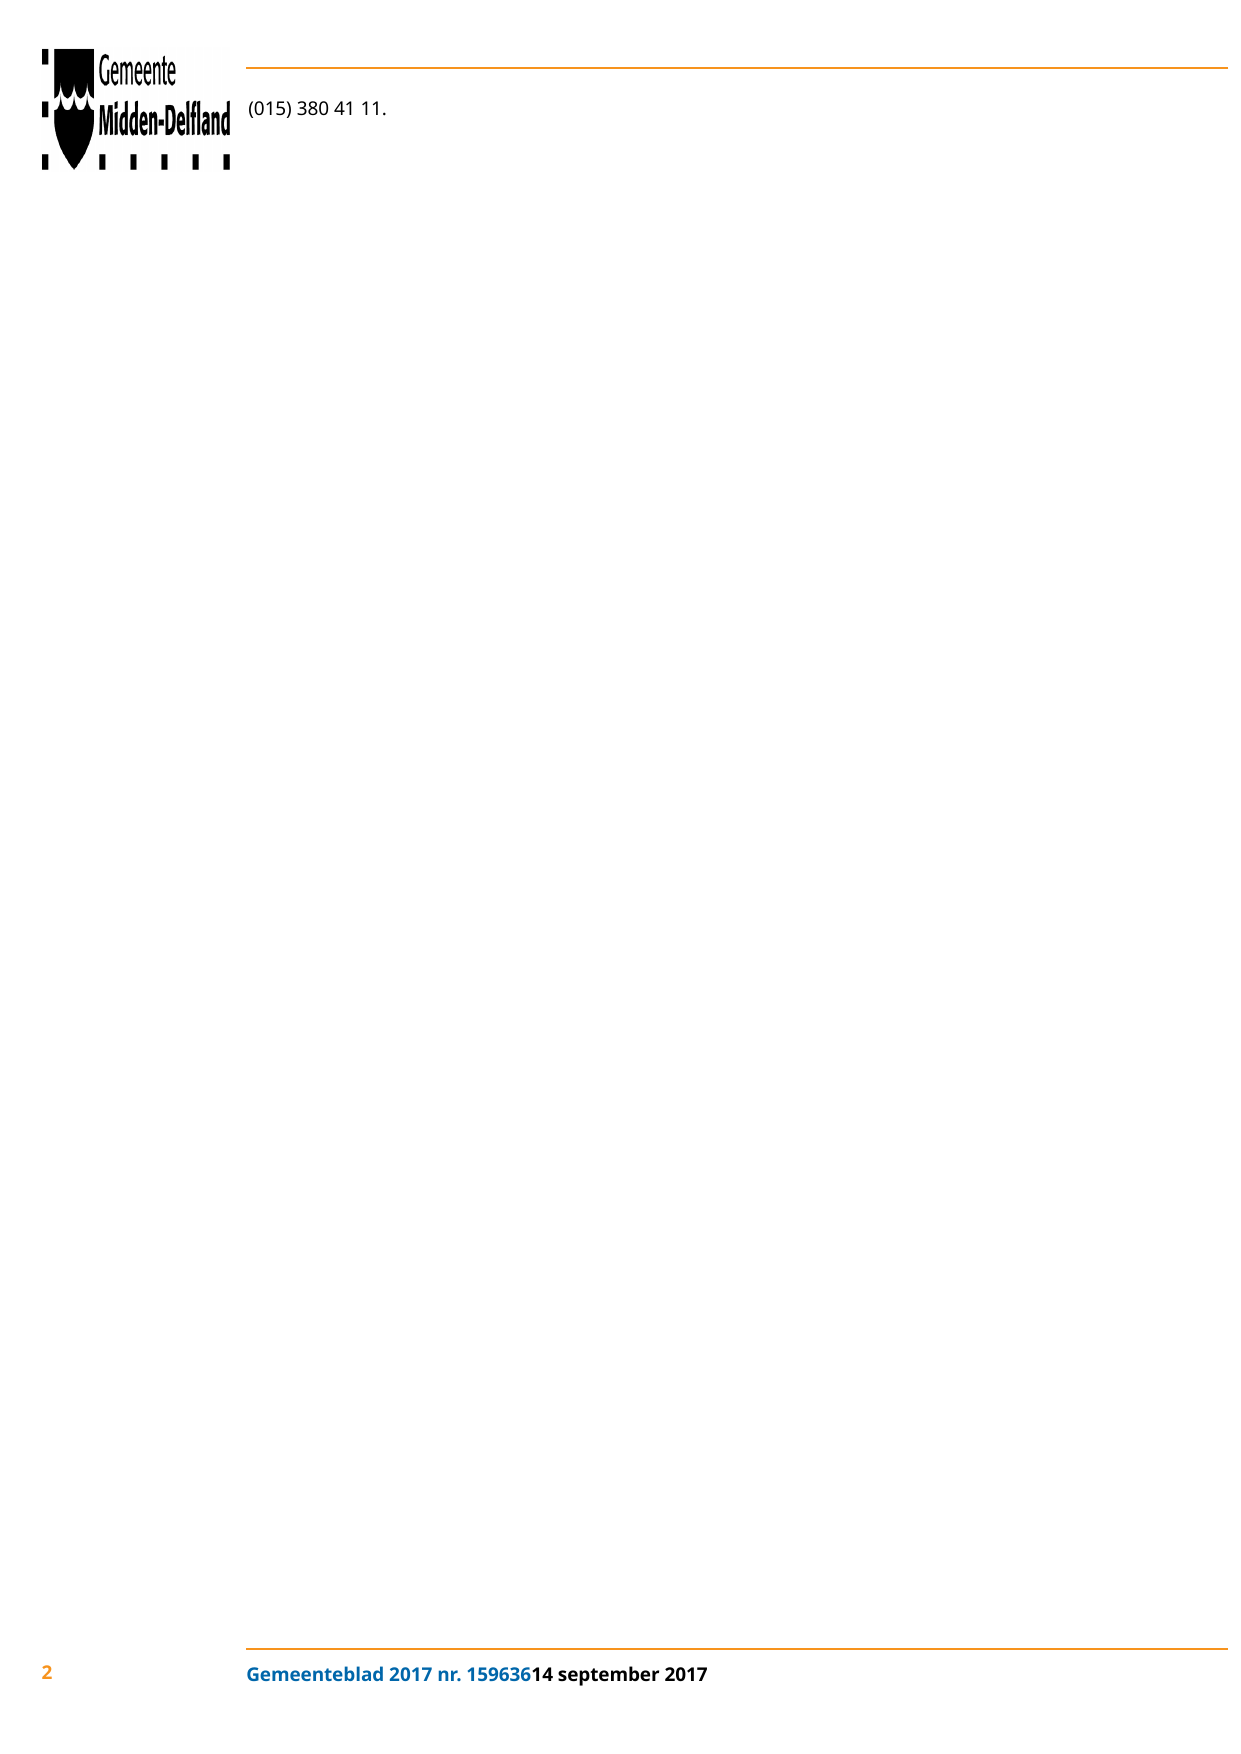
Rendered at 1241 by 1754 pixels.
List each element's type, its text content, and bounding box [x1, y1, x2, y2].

picture [41, 47, 231, 172]
text (015) 380 41 11. [248, 95, 1152, 121]
